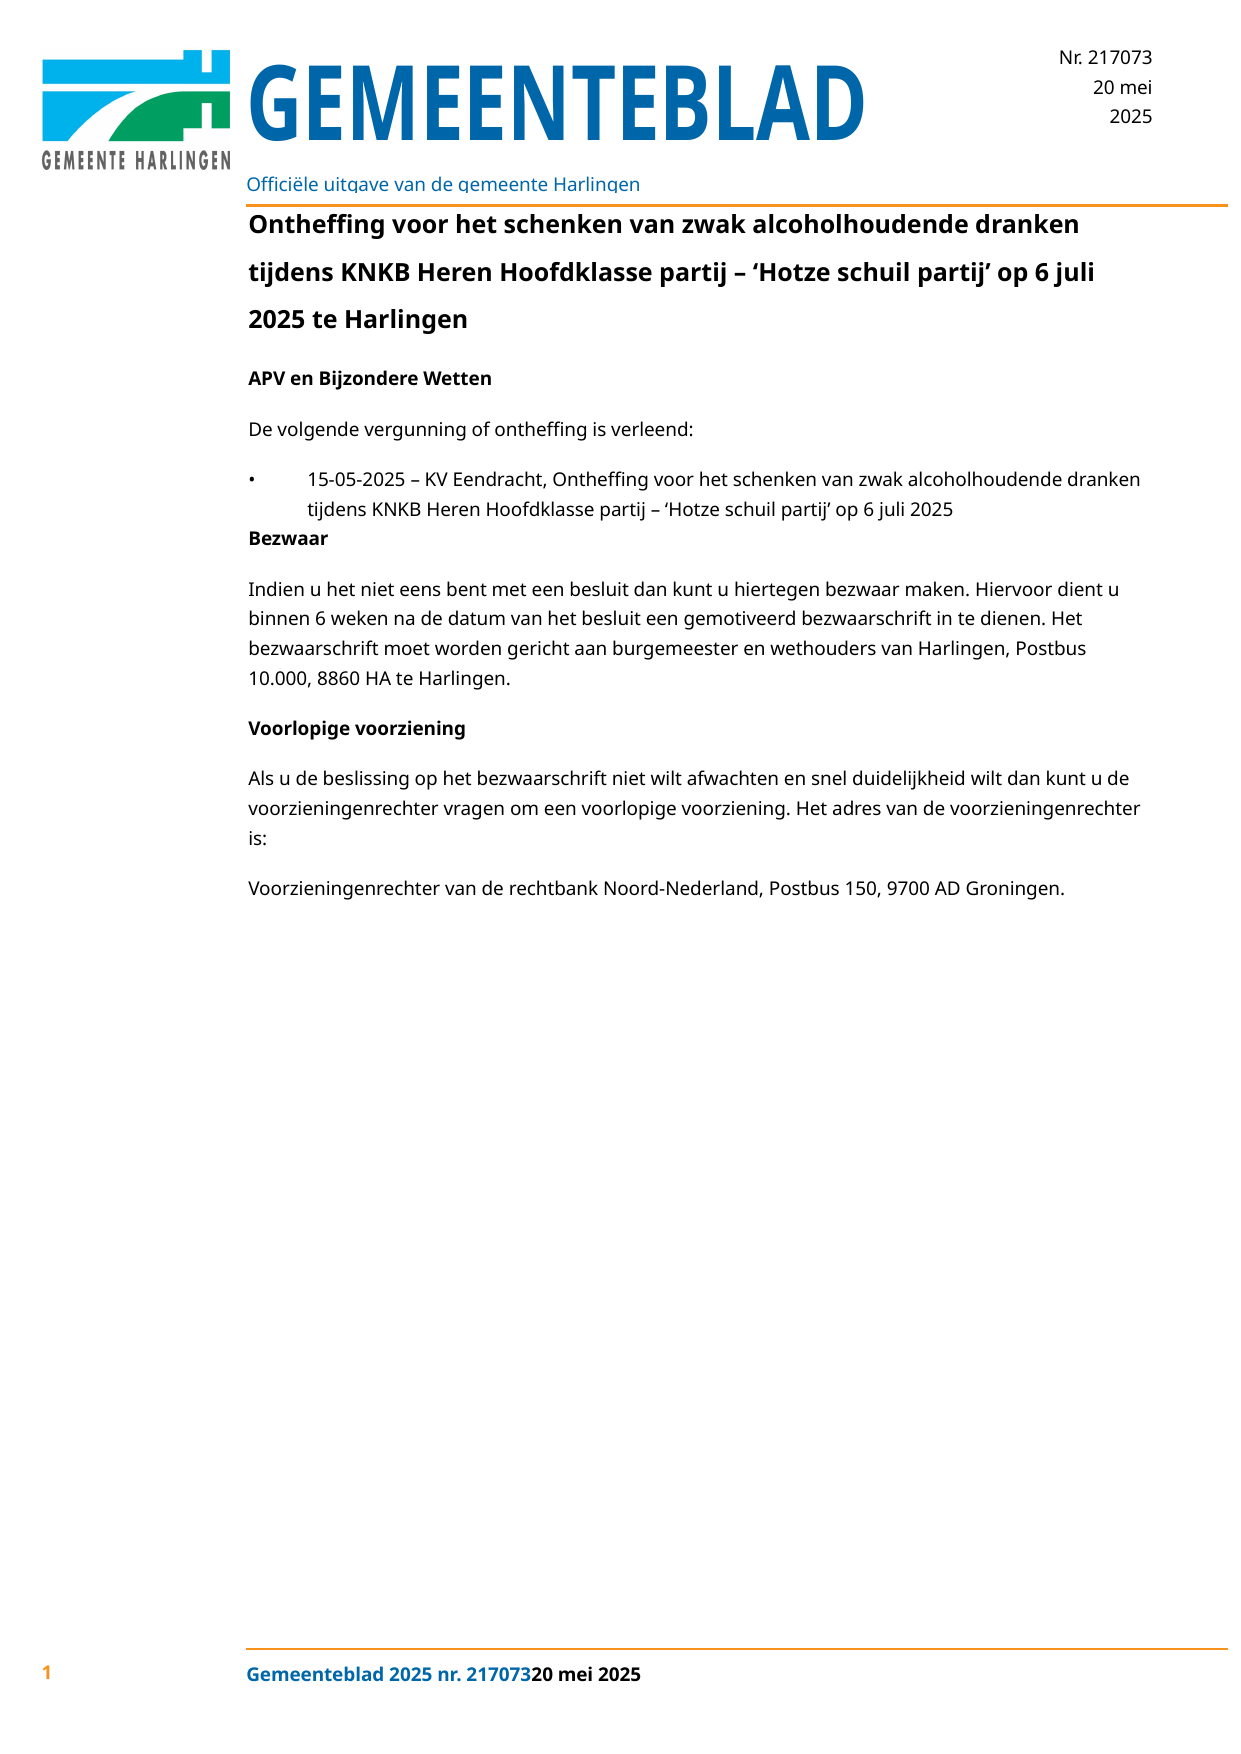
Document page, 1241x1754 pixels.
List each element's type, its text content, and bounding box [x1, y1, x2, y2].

text Indien u het niet eens bent met een besluit dan kunt u hiertegen bezwaar maken. Hiervoor dient u binnen 6 weken na de datum van het besluit een gemotiveerd bezwaarschrift in te dienen. Het bezwaarschrift moet worden gericht aan burgemeester en wethouders van Harlingen, Postbus 10.000, 8860 HA te Harlingen. [248, 576, 1152, 690]
text APV en Bijzondere Wetten [248, 366, 1152, 391]
text Bezwaar [248, 526, 1152, 551]
text De volgende vergunning of ontheffing is verleend: [248, 416, 1152, 442]
text Als u de beslissing op het bezwaarschrift niet wilt afwachten en snel duidelijkheid wilt dan kunt u de voorzieningenrechter vragen om een voorlopige voorziening. Het adres van de voorzieningenrechter is: [248, 766, 1152, 850]
text Ontheffing voor het schenken van zwak alcoholhoudende dranken tijdens KNKB Heren Hoofdklasse partij – ‘Hotze schuil partij’ op 6 juli 2025 te Harlingen [248, 207, 1152, 336]
list 15-05-2025 – KV Eendracht, Ontheffing voor het schenken van zwak alcoholhoudende dranken tijdens KNKB Heren Hoofdklasse partij – ‘Hotze schuil partij’ op 6 juli 2025 [248, 466, 1152, 522]
text Voorzieningenrechter van de rechtbank Noord-Nederland, Postbus 150, 9700 AD Groningen. [248, 875, 1152, 901]
picture [41, 47, 231, 172]
text Voorlopige voorziening [248, 715, 1152, 741]
